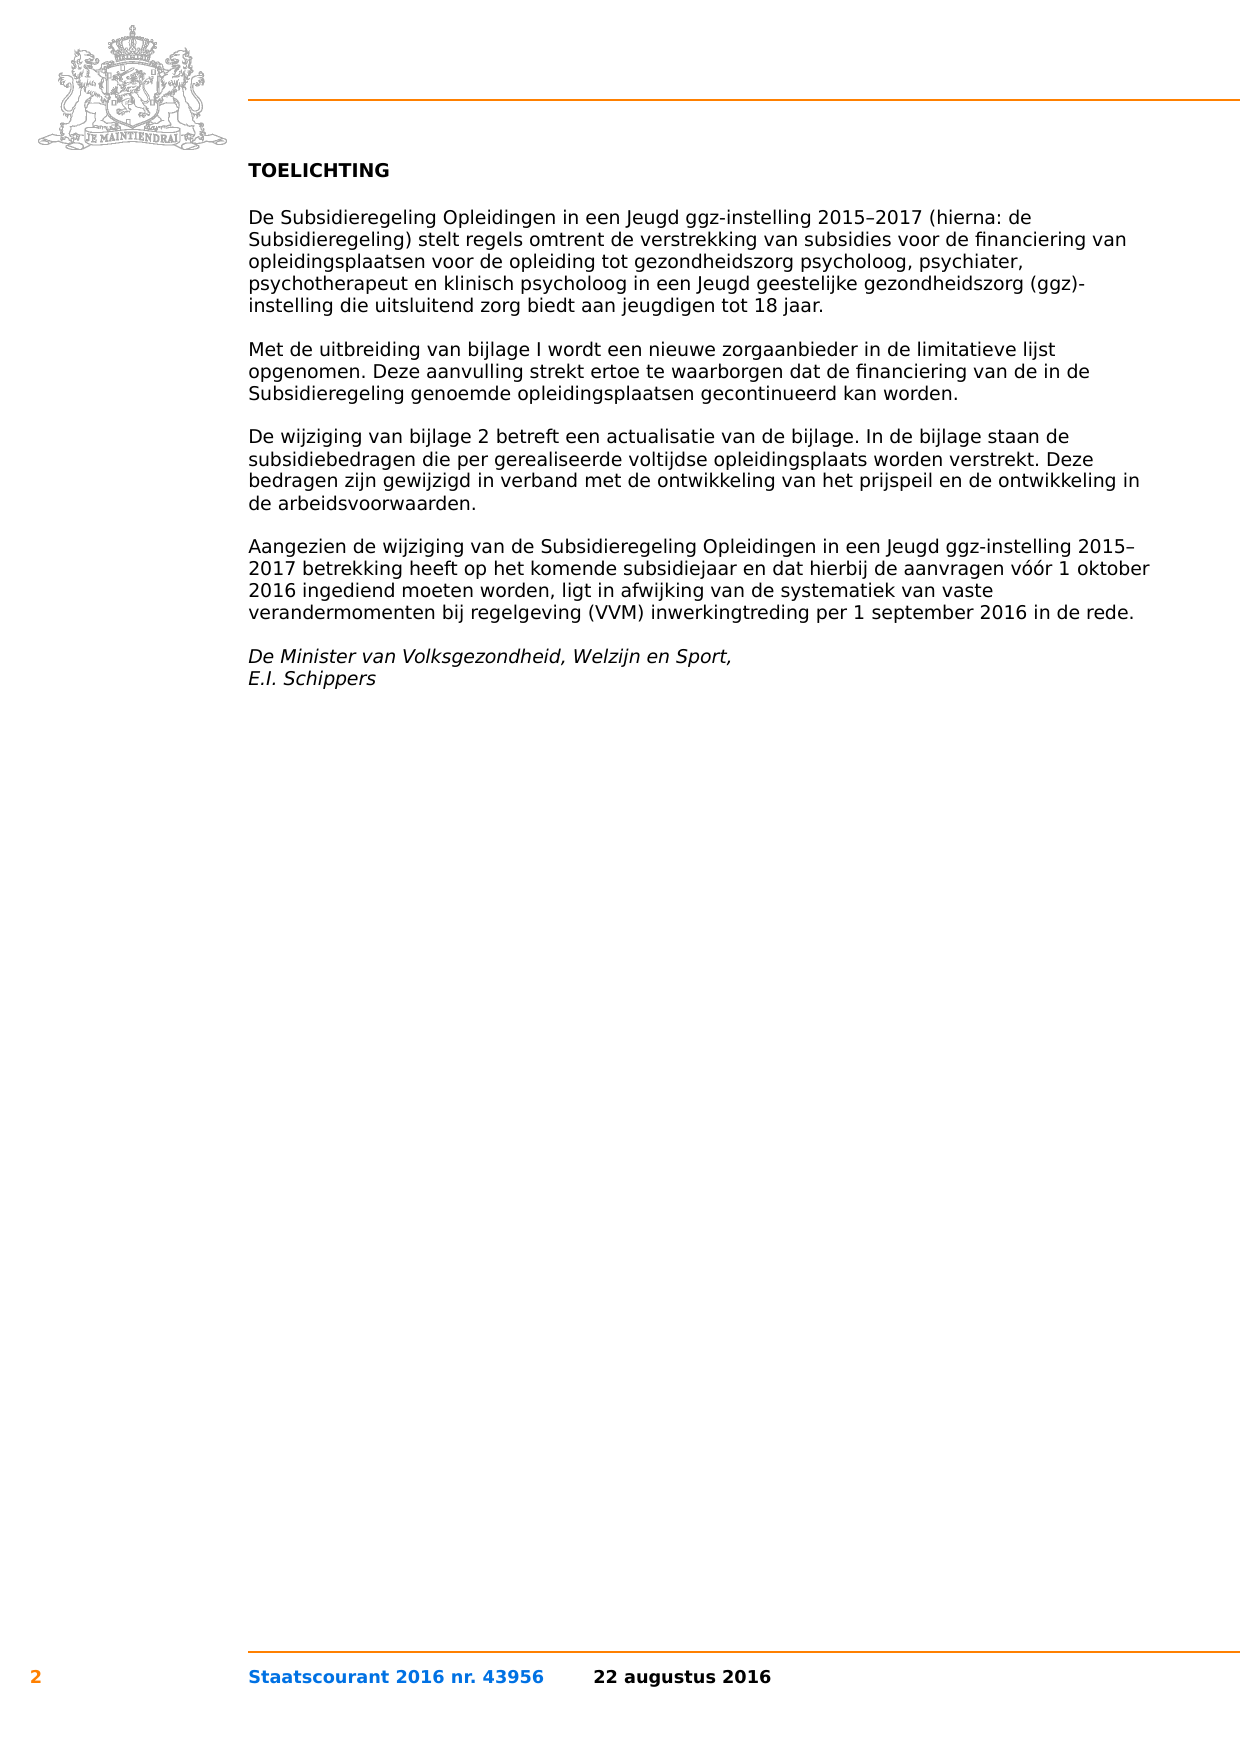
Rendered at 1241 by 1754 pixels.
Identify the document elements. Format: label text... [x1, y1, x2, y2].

picture [38, 25, 227, 150]
text De Minister van Volksgezondheid, Welzijn en Sport, E.I. Schippers [248, 646, 1163, 690]
text Aangezien de wijziging van de Subsidieregeling Opleidingen in een Jeugd ggz-instelling 2015–2017 betrekking heeft op het komende subsidiejaar en dat hierbij de aanvragen vóór 1 oktober 2016 ingediend moeten worden, ligt in afwijking van de systematiek van vaste verandermomenten bij regelgeving (VVM) inwerkingtreding per 1 september 2016 in de rede. [248, 536, 1163, 624]
text De wijziging van bijlage 2 betreft een actualisatie van de bijlage. In de bijlage staan de subsidiebedragen die per gerealiseerde voltijdse opleidingsplaats worden verstrekt. Deze bedragen zijn gewijzigd in verband met de ontwikkeling van het prijspeil en de ontwikkeling in de arbeidsvoorwaarden. [248, 426, 1163, 514]
text De Subsidieregeling Opleidingen in een Jeugd ggz-instelling 2015–2017 (hierna: de Subsidieregeling) stelt regels omtrent de verstrekking van subsidies voor de financiering van opleidingsplaatsen voor de opleiding tot gezondheidszorg psycholoog, psychiater, psychotherapeut en klinisch psycholoog in een Jeugd geestelijke gezondheidszorg (ggz)-instelling die uitsluitend zorg biedt aan jeugdigen tot 18 jaar. [248, 207, 1163, 317]
text Met de uitbreiding van bijlage I wordt een nieuwe zorgaanbieder in de limitatieve lijst opgenomen. Deze aanvulling strekt ertoe te waarborgen dat de financiering van de in de Subsidieregeling genoemde opleidingsplaatsen gecontinueerd kan worden. [248, 339, 1163, 404]
subtitle TOELICHTING [248, 160, 1163, 182]
